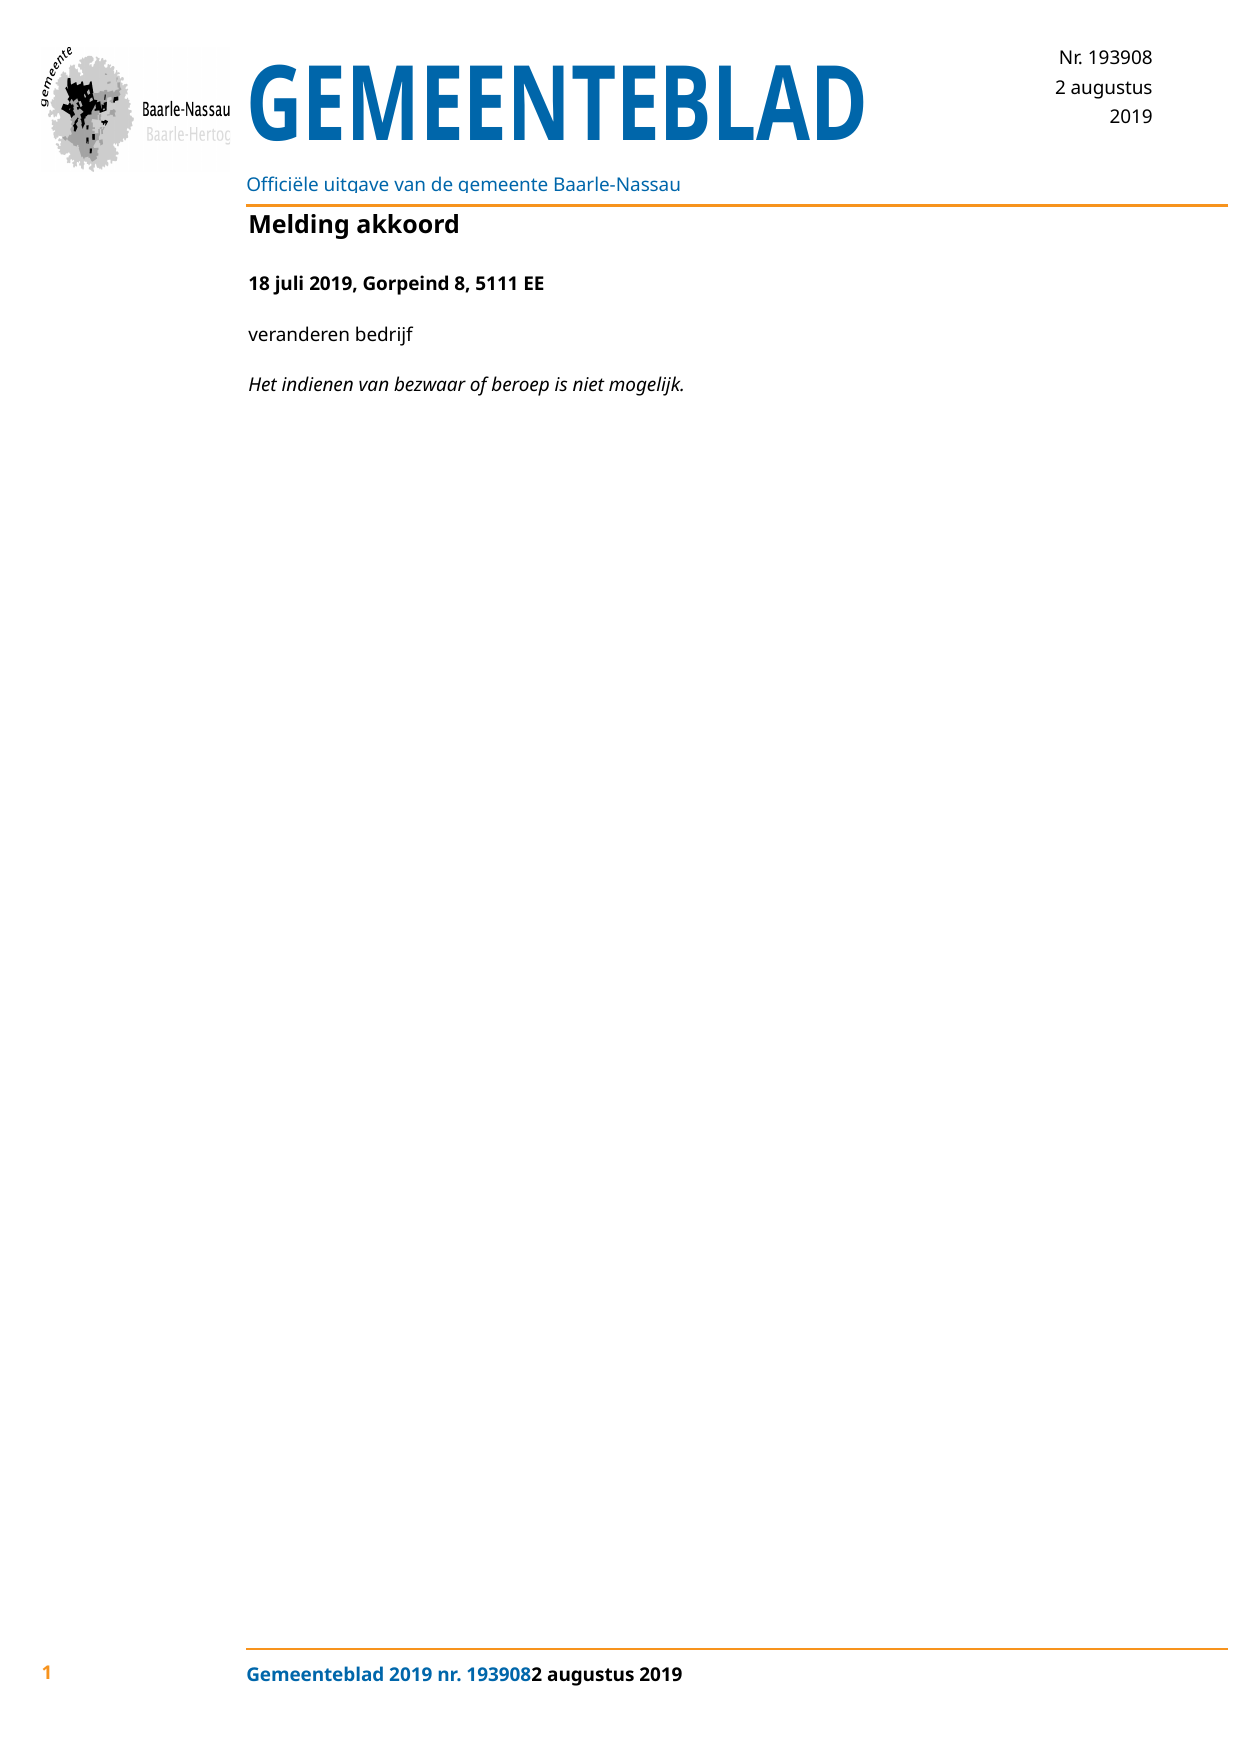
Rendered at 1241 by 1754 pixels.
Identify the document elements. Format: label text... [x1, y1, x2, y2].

text Melding akkoord [248, 207, 1152, 241]
picture [41, 47, 231, 172]
text Het indienen van bezwaar of beroep is niet mogelijk. [248, 371, 1152, 397]
text 18 juli 2019, Gorpeind 8, 5111 EE [248, 270, 1152, 296]
text veranderen bedrijf [248, 321, 1152, 346]
